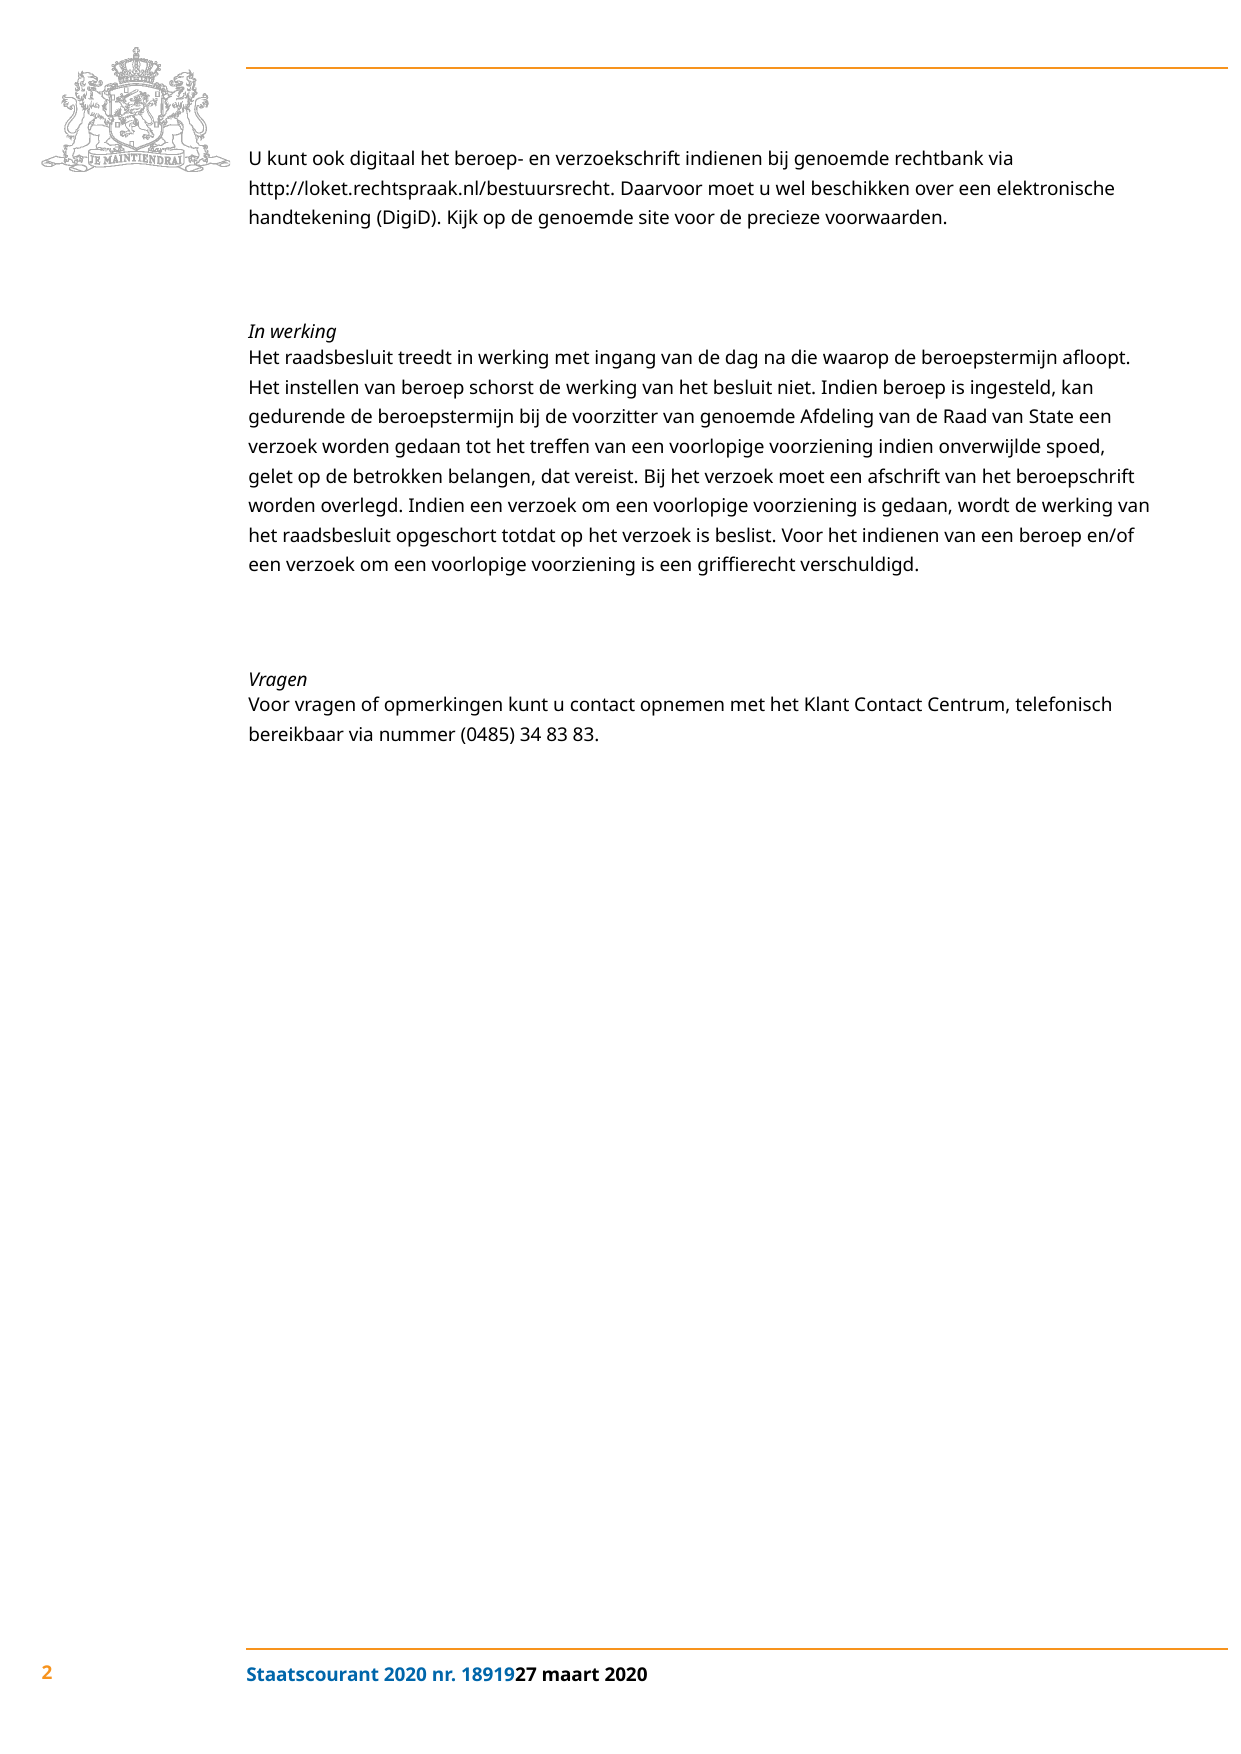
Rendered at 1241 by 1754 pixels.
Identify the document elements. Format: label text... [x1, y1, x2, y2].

text Vragen [248, 666, 1152, 692]
text Voor vragen of opmerkingen kunt u contact opnemen met het Klant Contact Centrum, telefonisch bereikbaar via nummer (0485) 34 83 83. [248, 692, 1152, 747]
text U kunt ook digitaal het beroep- en verzoekschrift indienen bij genoemde rechtbank via http://loket.rechtspraak.nl/bestuursrecht. Daarvoor moet u wel beschikken over een elektronische handtekening (DigiD). Kijk op de genoemde site voor de precieze voorwaarden. [248, 145, 1152, 230]
picture [41, 47, 231, 172]
text In werking [248, 319, 1152, 344]
text Het raadsbesluit treedt in werking met ingang van de dag na die waarop de beroepstermijn afloopt. Het instellen van beroep schorst de werking van het besluit niet. Indien beroep is ingesteld, kan gedurende de beroepstermijn bij de voorzitter van genoemde Afdeling van de Raad van State een verzoek worden gedaan tot het treffen van een voorlopige voorziening indien onverwijlde spoed, gelet op de betrokken belangen, dat vereist. Bij het verzoek moet een afschrift van het beroepschrift worden overlegd. Indien een verzoek om een voorlopige voorziening is gedaan, wordt de werking van het raadsbesluit opgeschort totdat op het verzoek is beslist. Voor het indienen van een beroep en/of een verzoek om een voorlopige voorziening is een griffierecht verschuldigd. [248, 344, 1152, 577]
